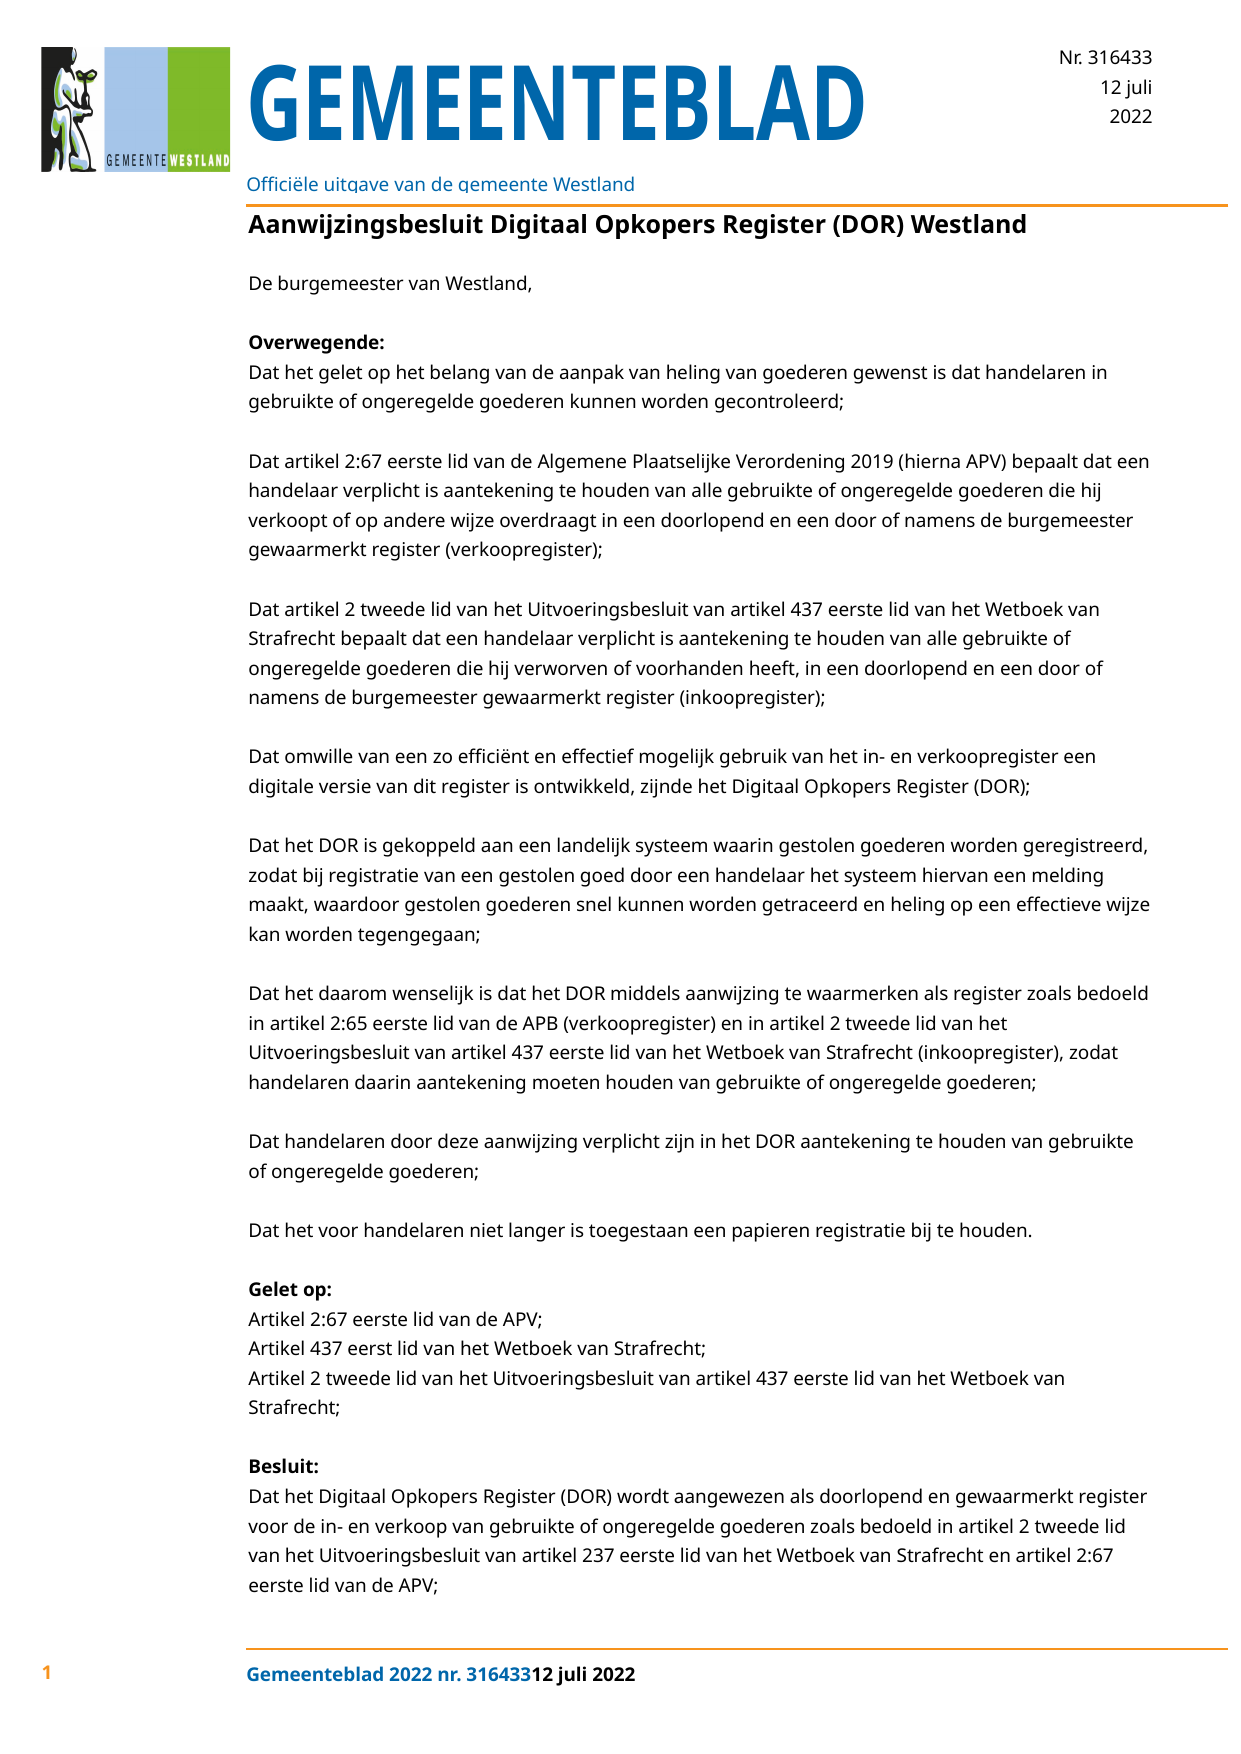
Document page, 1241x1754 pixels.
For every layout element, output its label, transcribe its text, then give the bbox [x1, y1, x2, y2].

text Artikel 2 tweede lid van het Uitvoeringsbesluit van artikel 437 eerste lid van het Wetboek van Strafrecht; [248, 1365, 1152, 1420]
text Overwegende: [248, 329, 1152, 355]
text Dat artikel 2 tweede lid van het Uitvoeringsbesluit van artikel 437 eerste lid van het Wetboek van Strafrecht bepaalt dat een handelaar verplicht is aantekening te houden van alle gebruikte of ongeregelde goederen die hij verworven of voorhanden heeft, in een doorlopend en een door of namens de burgemeester gewaarmerkt register (inkoopregister); [248, 596, 1152, 710]
text Artikel 2:67 eerste lid van de APV; [248, 1306, 1152, 1331]
text Dat omwille van een zo efficiënt en effectief mogelijk gebruik van het in- en verkoopregister een digitale versie van dit register is ontwikkeld, zijnde het Digitaal Opkopers Register (DOR); [248, 744, 1152, 799]
text Besluit: [248, 1454, 1152, 1479]
text Dat het voor handelaren niet langer is toegestaan een papieren registratie bij te houden. [248, 1217, 1152, 1243]
picture [41, 47, 231, 172]
text Dat artikel 2:67 eerste lid van de Algemene Plaatselijke Verordening 2019 (hierna APV) bepaalt dat een handelaar verplicht is aantekening te houden van alle gebruikte of ongeregelde goederen die hij verkoopt of op andere wijze overdraagt in een doorlopend en een door of namens de burgemeester gewaarmerkt register (verkoopregister); [248, 448, 1152, 562]
text Dat het daarom wenselijk is dat het DOR middels aanwijzing te waarmerken als register zoals bedoeld in artikel 2:65 eerste lid van de APB (verkoopregister) en in artikel 2 tweede lid van het Uitvoeringsbesluit van artikel 437 eerste lid van het Wetboek van Strafrecht (inkoopregister), zodat handelaren daarin aantekening moeten houden van gebruikte of ongeregelde goederen; [248, 980, 1152, 1095]
text Artikel 437 eerst lid van het Wetboek van Strafrecht; [248, 1335, 1152, 1361]
text De burgemeester van Westland, [248, 270, 1152, 296]
text Dat het gelet op het belang van de aanpak van heling van goederen gewenst is dat handelaren in gebruikte of ongeregelde goederen kunnen worden gecontroleerd; [248, 359, 1152, 414]
text Gelet op: [248, 1276, 1152, 1302]
text Dat het DOR is gekoppeld aan een landelijk systeem waarin gestolen goederen worden geregistreerd, zodat bij registratie van een gestolen goed door een handelaar het systeem hiervan een melding maakt, waardoor gestolen goederen snel kunnen worden getraceerd en heling op een effectieve wijze kan worden tegengegaan; [248, 832, 1152, 947]
text Dat handelaren door deze aanwijzing verplicht zijn in het DOR aantekening te houden van gebruikte of ongeregelde goederen; [248, 1128, 1152, 1183]
text Aanwijzingsbesluit Digitaal Opkopers Register (DOR) Westland [248, 207, 1152, 241]
text Dat het Digitaal Opkopers Register (DOR) wordt aangewezen als doorlopend en gewaarmerkt register voor de in- en verkoop van gebruikte of ongeregelde goederen zoals bedoeld in artikel 2 tweede lid van het Uitvoeringsbesluit van artikel 237 eerste lid van het Wetboek van Strafrecht en artikel 2:67 eerste lid van de APV; [248, 1483, 1152, 1598]
